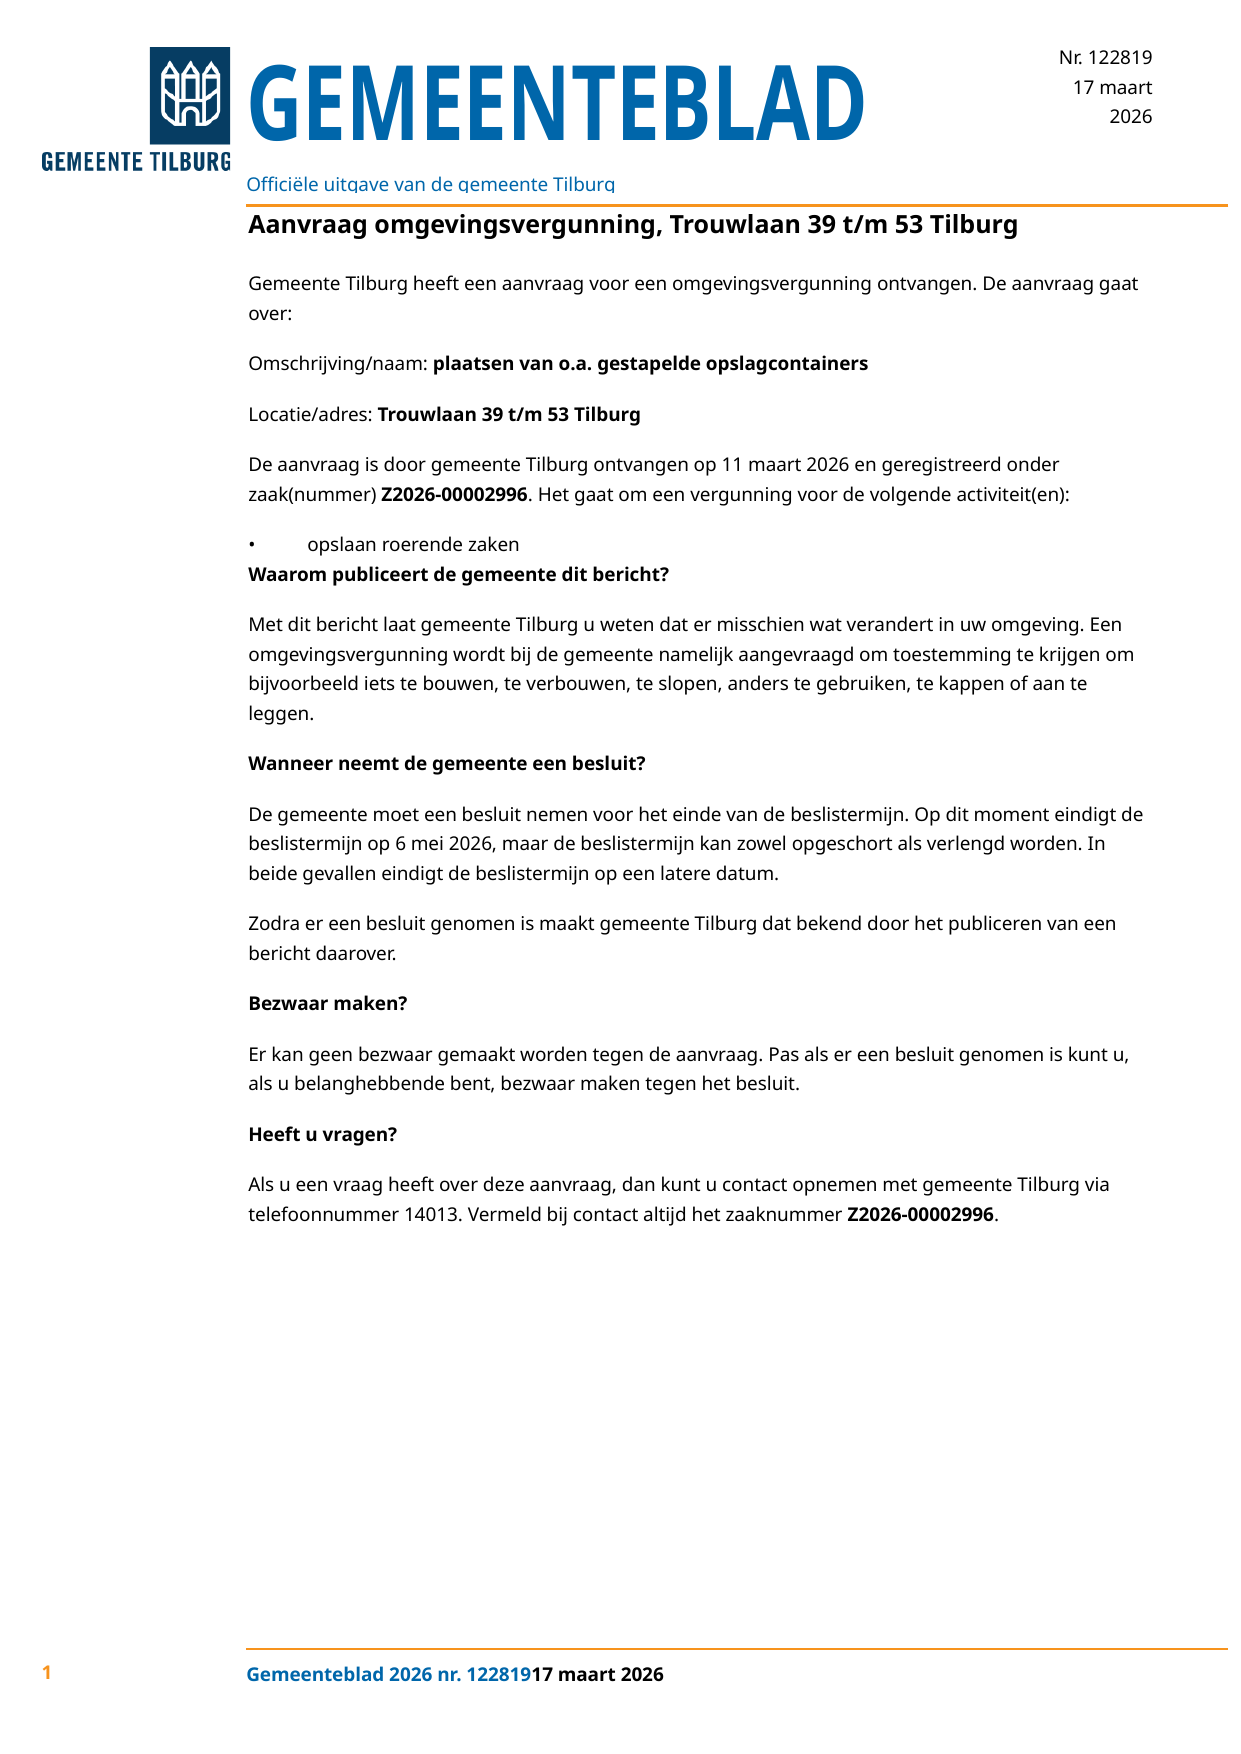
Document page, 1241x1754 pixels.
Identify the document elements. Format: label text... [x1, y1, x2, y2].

picture [41, 47, 231, 172]
text Zodra er een besluit genomen is maakt gemeente Tilburg dat bekend door het publiceren van een bericht daarover. [248, 910, 1152, 966]
text Met dit bericht laat gemeente Tilburg u weten dat er misschien wat verandert in uw omgeving. Een omgevingsvergunning wordt bij de gemeente namelijk aangevraagd om toestemming te krijgen om bijvoorbeeld iets te bouwen, te verbouwen, te slopen, anders te gebruiken, te kappen of aan te leggen. [248, 611, 1152, 726]
text Bezwaar maken? [248, 990, 1152, 1016]
text Gemeente Tilburg heeft een aanvraag voor een omgevingsvergunning ontvangen. De aanvraag gaat over: [248, 270, 1152, 326]
text Locatie/adres: Trouwlaan 39 t/m 53 Tilburg [248, 401, 1152, 426]
text Er kan geen bezwaar gemaakt worden tegen de aanvraag. Pas als er een besluit genomen is kunt u, als u belanghebbende bent, bezwaar maken tegen het besluit. [248, 1041, 1152, 1096]
text Heeft u vragen? [248, 1121, 1152, 1146]
text De aanvraag is door gemeente Tilburg ontvangen op 11 maart 2026 en geregistreerd onder zaak(nummer) Z2026-00002996. Het gaat om een vergunning voor de volgende activiteit(en): [248, 451, 1152, 506]
text Omschrijving/naam: plaatsen van o.a. gestapelde opslagcontainers [248, 350, 1152, 376]
text Aanvraag omgevingsvergunning, Trouwlaan 39 t/m 53 Tilburg [248, 207, 1152, 241]
list opslaan roerende zaken [248, 531, 1152, 557]
text De gemeente moet een besluit nemen voor het einde van de beslistermijn. Op dit moment eindigt de beslistermijn op 6 mei 2026, maar de beslistermijn kan zowel opgeschort als verlengd worden. In beide gevallen eindigt de beslistermijn op een latere datum. [248, 801, 1152, 886]
text Waarom publiceert de gemeente dit bericht? [248, 561, 1152, 586]
text Als u een vraag heeft over deze aanvraag, dan kunt u contact opnemen met gemeente Tilburg via telefoonnummer 14013. Vermeld bij contact altijd het zaaknummer Z2026-00002996. [248, 1171, 1152, 1226]
text Wanneer neemt de gemeente een besluit? [248, 750, 1152, 776]
